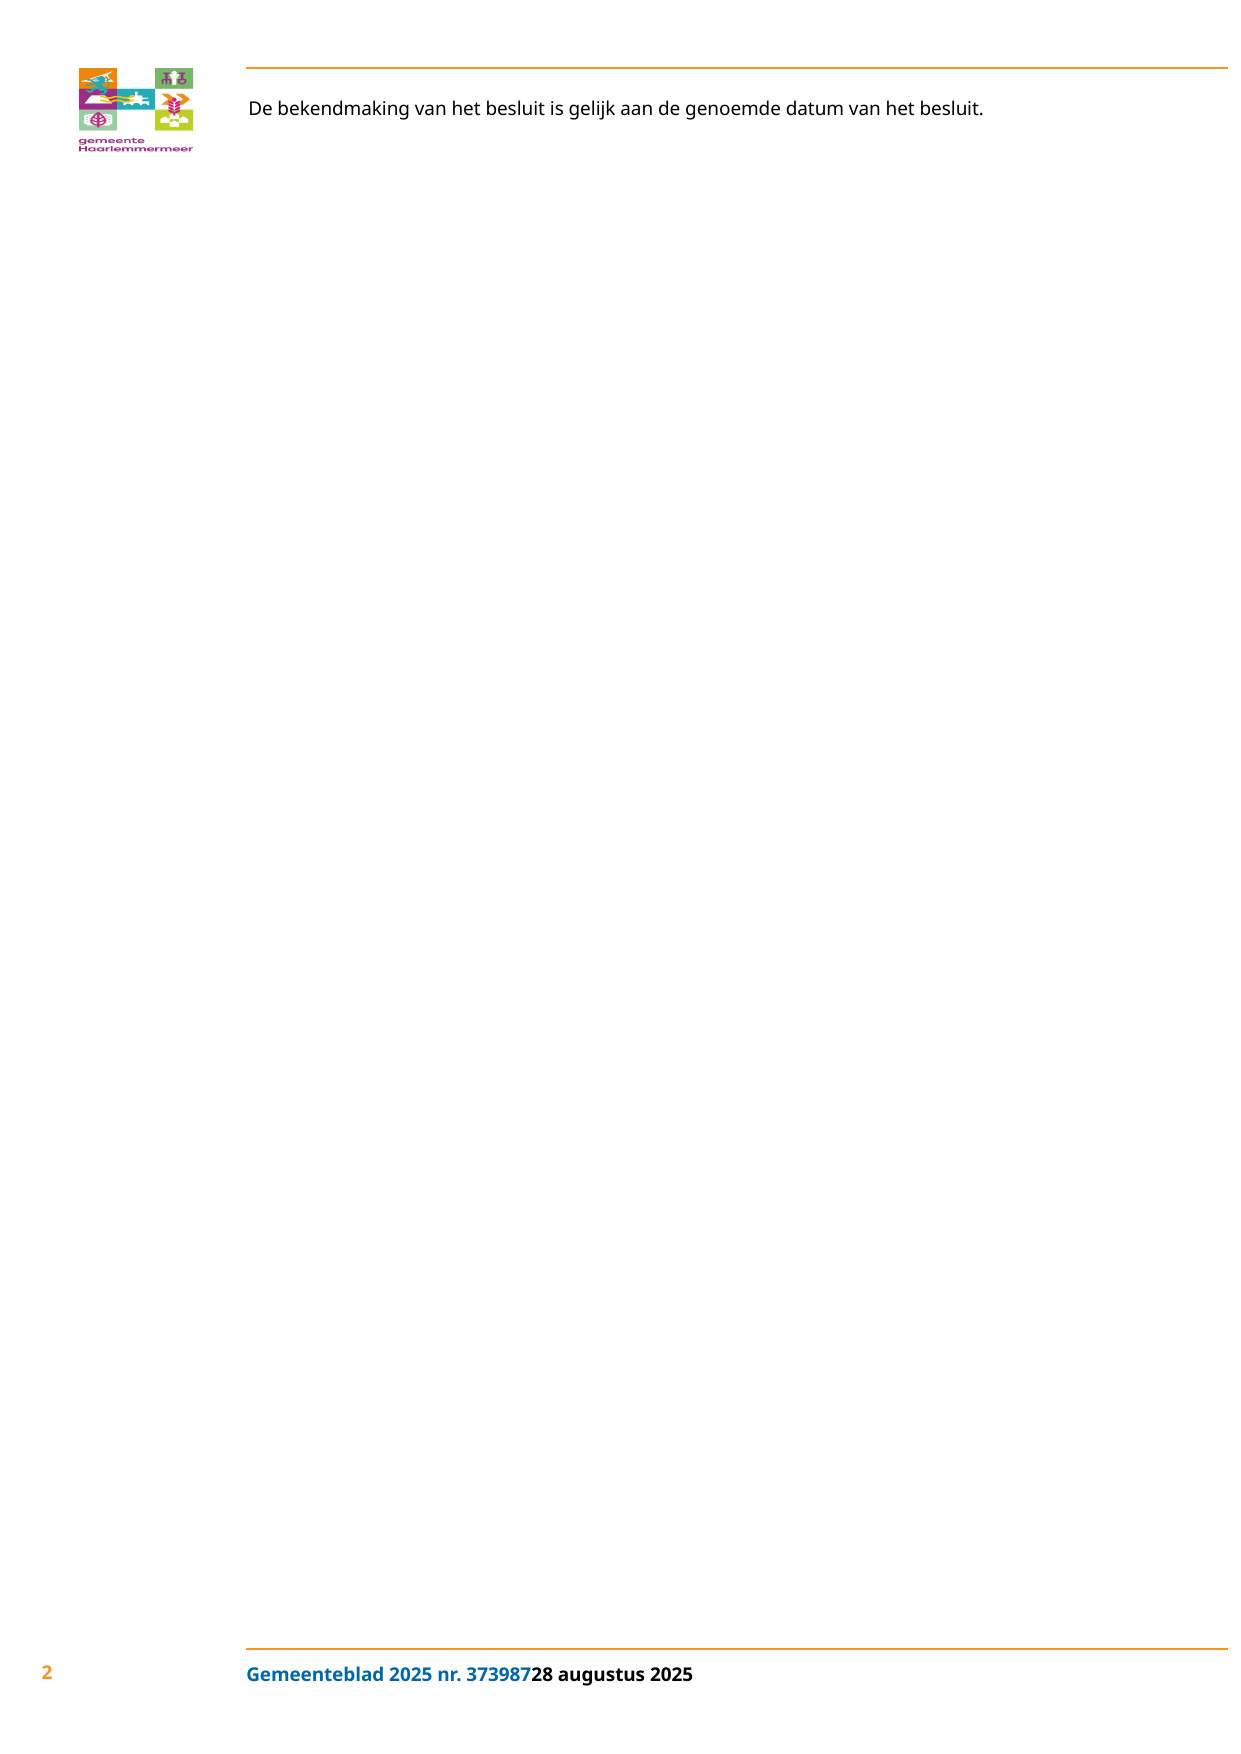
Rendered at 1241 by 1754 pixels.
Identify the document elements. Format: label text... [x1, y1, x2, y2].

picture [41, 47, 231, 172]
text De bekendmaking van het besluit is gelijk aan de genoemde datum van het besluit. [248, 95, 1152, 121]
